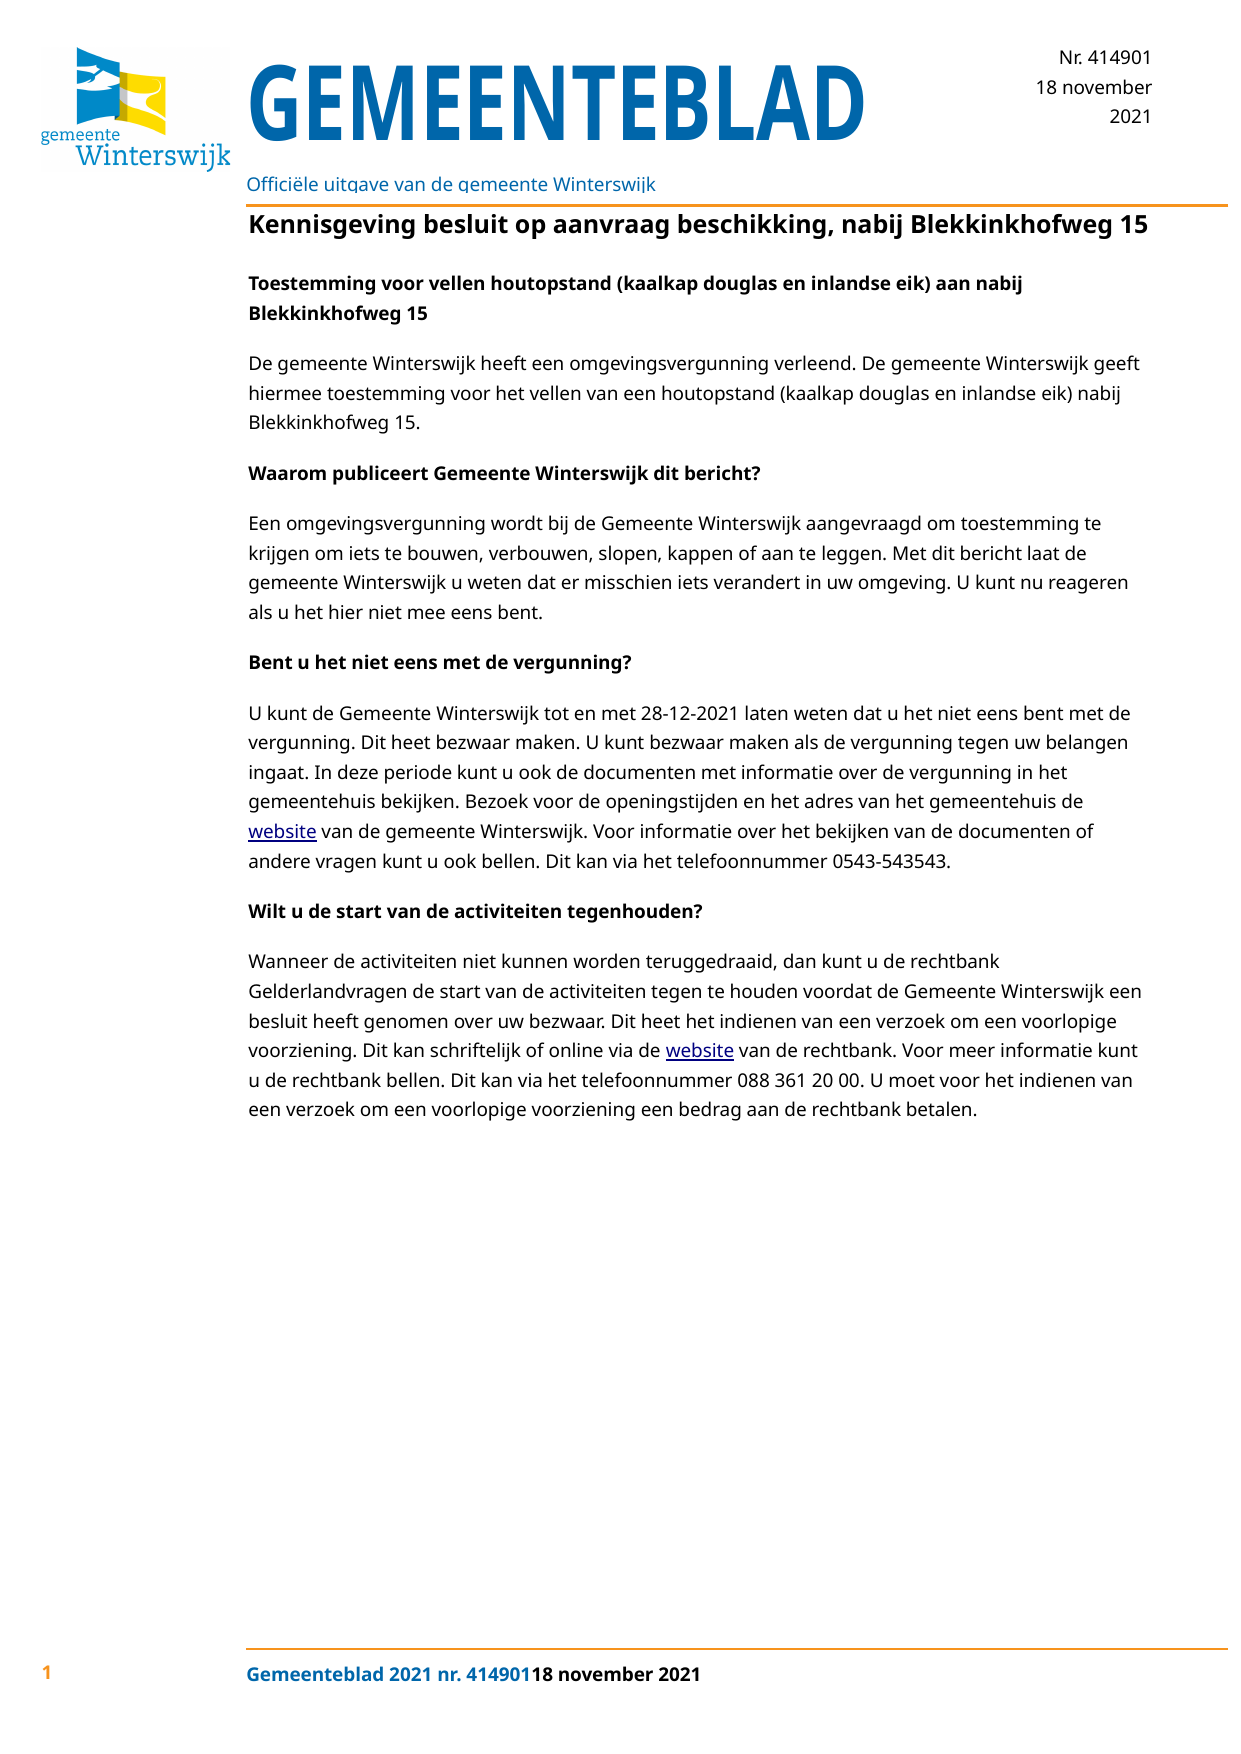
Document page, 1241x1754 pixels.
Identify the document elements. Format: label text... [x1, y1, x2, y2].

text Bent u het niet eens met de vergunning? [248, 649, 1152, 675]
text Wilt u de start van de activiteiten tegenhouden? [248, 898, 1152, 924]
text Waarom publiceert Gemeente Winterswijk dit bericht? [248, 460, 1152, 486]
picture [41, 47, 231, 172]
text U kunt de Gemeente Winterswijk tot en met 28-12-2021 laten weten dat u het niet eens bent met de vergunning. Dit heet bezwaar maken. U kunt bezwaar maken als de vergunning tegen uw belangen ingaat. In deze periode kunt u ook de documenten met informatie over de vergunning in het gemeentehuis bekijken. Bezoek voor de openingstijden en het adres van het gemeentehuis de website van de gemeente Winterswijk. Voor informatie over het bekijken van de documenten of andere vragen kunt u ook bellen. Dit kan via het telefoonnummer 0543-543543. [248, 700, 1152, 873]
text Toestemming voor vellen houtopstand (kaalkap douglas en inlandse eik) aan nabij Blekkinkhofweg 15 [248, 270, 1152, 326]
text Wanneer de activiteiten niet kunnen worden teruggedraaid, dan kunt u de rechtbank Gelderlandvragen de start van de activiteiten tegen te houden voordat de Gemeente Winterswijk een besluit heeft genomen over uw bezwaar. Dit heet het indienen van een verzoek om een voorlopige voorziening. Dit kan schriftelijk of online via de website van de rechtbank. Voor meer informatie kunt u de rechtbank bellen. Dit kan via het telefoonnummer 088 361 20 00. U moet voor het indienen van een verzoek om een voorlopige voorziening een bedrag aan de rechtbank betalen. [248, 949, 1152, 1122]
text Kennisgeving besluit op aanvraag beschikking, nabij Blekkinkhofweg 15 [248, 207, 1152, 241]
text Een omgevingsvergunning wordt bij de Gemeente Winterswijk aangevraagd om toestemming te krijgen om iets te bouwen, verbouwen, slopen, kappen of aan te leggen. Met dit bericht laat de gemeente Winterswijk u weten dat er misschien iets verandert in uw omgeving. U kunt nu reageren als u het hier niet mee eens bent. [248, 510, 1152, 625]
picture [225, 153, 231, 162]
text De gemeente Winterswijk heeft een omgevingsvergunning verleend. De gemeente Winterswijk geeft hiermee toestemming voor het vellen van een houtopstand (kaalkap douglas en inlandse eik) nabij Blekkinkhofweg 15. [248, 350, 1152, 435]
